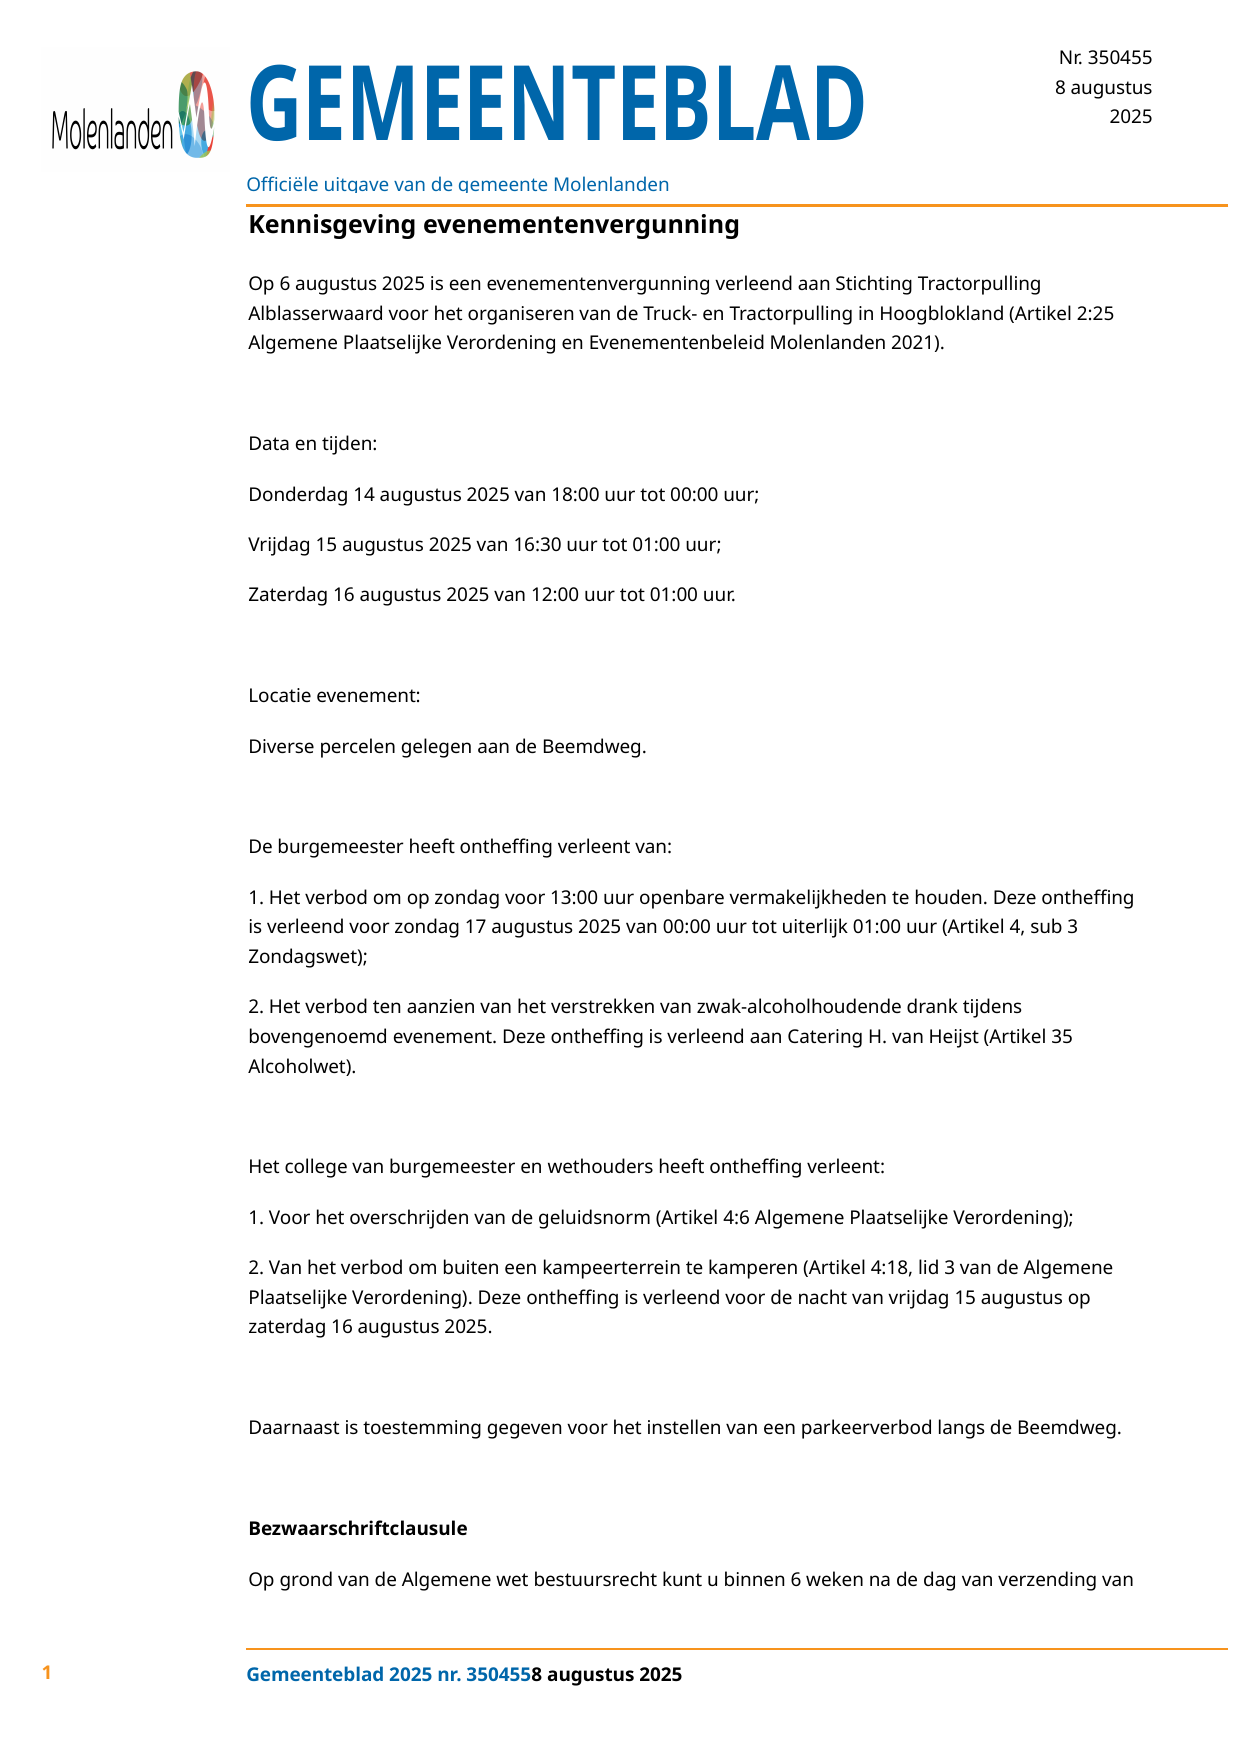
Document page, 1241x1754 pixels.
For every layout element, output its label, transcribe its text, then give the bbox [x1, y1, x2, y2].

text Op 6 augustus 2025 is een evenementenvergunning verleend aan Stichting Tractorpulling Alblasserwaard voor het organiseren van de Truck- en Tractorpulling in Hoogblokland (Artikel 2:25 Algemene Plaatselijke Verordening en Evenementenbeleid Molenlanden 2021). [248, 270, 1152, 355]
text De burgemeester heeft ontheffing verleent van: [248, 834, 1152, 859]
text Het college van burgemeester en wethouders heeft ontheffing verleent: [248, 1154, 1152, 1179]
text Vrijdag 15 augustus 2025 van 16:30 uur tot 01:00 uur; [248, 531, 1152, 557]
picture [41, 47, 231, 172]
text Bezwaarschriftclausule [248, 1515, 1152, 1541]
text 2. Het verbod ten aanzien van het verstrekken van zwak-alcoholhoudende drank tijdens bovengenoemd evenement. Deze ontheffing is verleend aan Catering H. van Heijst (Artikel 35 Alcoholwet). [248, 994, 1152, 1078]
text Locatie evenement: [248, 682, 1152, 708]
text 2. Van het verbod om buiten een kampeerterrein te kamperen (Artikel 4:18, lid 3 van de Algemene Plaatselijke Verordening). Deze ontheffing is verleend voor de nacht van vrijdag 15 augustus op zaterdag 16 augustus 2025. [248, 1254, 1152, 1339]
text Kennisgeving evenementenvergunning [248, 207, 1152, 241]
text 1. Voor het overschrijden van de geluidsnorm (Artikel 4:6 Algemene Plaatselijke Verordening); [248, 1204, 1152, 1230]
text Zaterdag 16 augustus 2025 van 12:00 uur tot 01:00 uur. [248, 582, 1152, 607]
text 1. Het verbod om op zondag voor 13:00 uur openbare vermakelijkheden te houden. Deze ontheffing is verleend voor zondag 17 augustus 2025 van 00:00 uur tot uiterlijk 01:00 uur (Artikel 4, sub 3 Zondagswet); [248, 884, 1152, 969]
text Diverse percelen gelegen aan de Beemdweg. [248, 733, 1152, 758]
text Op grond van de Algemene wet bestuursrecht kunt u binnen 6 weken na de dag van verzending van [248, 1566, 1152, 1591]
text Donderdag 14 augustus 2025 van 18:00 uur tot 00:00 uur; [248, 481, 1152, 506]
text Daarnaast is toestemming gegeven voor het instellen van een parkeerverbod langs de Beemdweg. [248, 1414, 1152, 1440]
text Data en tijden: [248, 430, 1152, 456]
